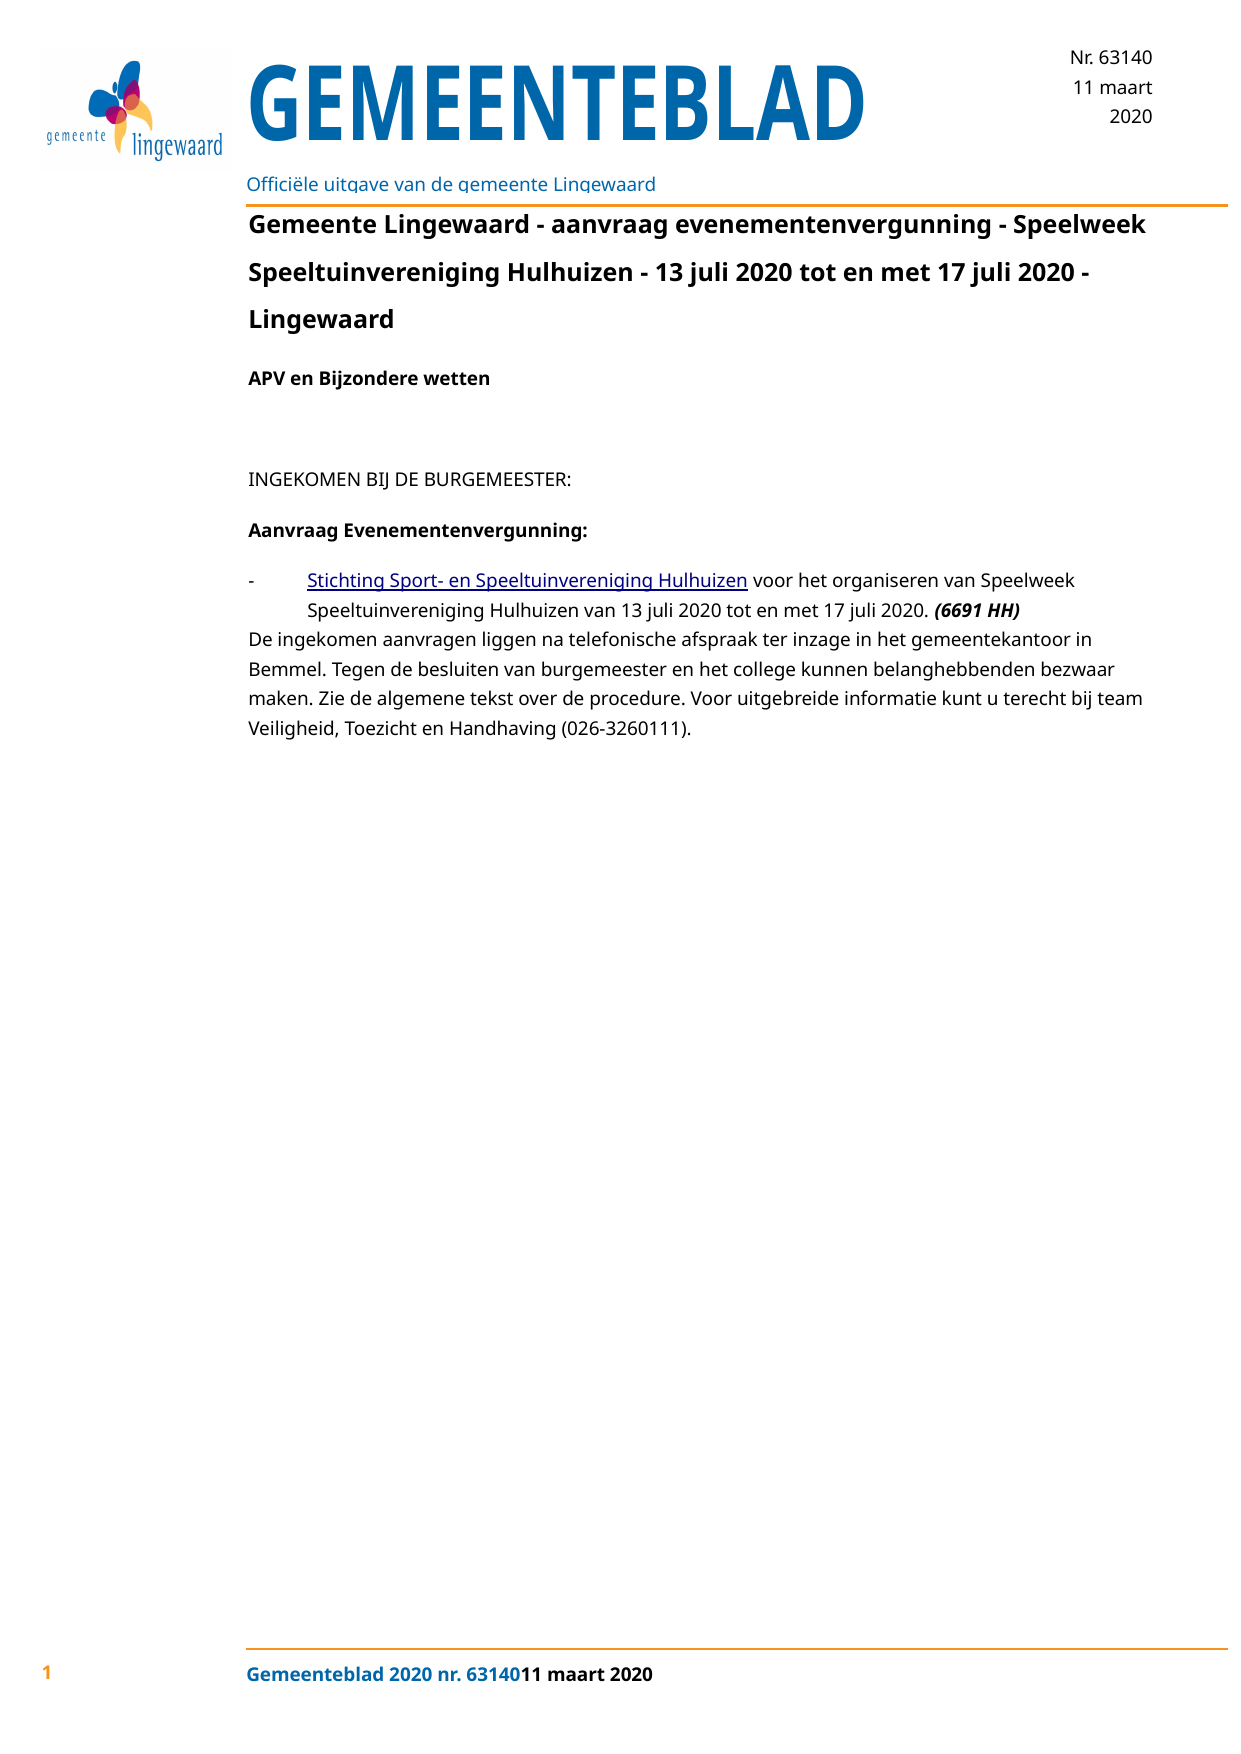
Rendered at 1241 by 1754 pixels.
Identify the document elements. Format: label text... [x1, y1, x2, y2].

text INGEKOMEN BIJ DE BURGEMEESTER: [248, 466, 1152, 492]
text Aanvraag Evenementenvergunning: [248, 517, 1152, 542]
list Stichting Sport- en Speeltuinvereniging Hulhuizen voor het organiseren van Speelweek Speeltuinvereniging Hulhuizen van 13 juli 2020 tot en met 17 juli 2020. (6691 HH) [248, 567, 1152, 622]
text De ingekomen aanvragen liggen na telefonische afspraak ter inzage in het gemeentekantoor in Bemmel. Tegen de besluiten van burgemeester en het college kunnen belanghebbenden bezwaar maken. Zie de algemene tekst over de procedure. Voor uitgebreide informatie kunt u terecht bij team Veiligheid, Toezicht en Handhaving (026-3260111). [248, 626, 1152, 741]
picture [41, 47, 231, 172]
text Gemeente Lingewaard - aanvraag evenementenvergunning - Speelweek Speeltuinvereniging Hulhuizen - 13 juli 2020 tot en met 17 juli 2020 - Lingewaard [248, 207, 1152, 336]
text APV en Bijzondere wetten [248, 366, 1152, 391]
